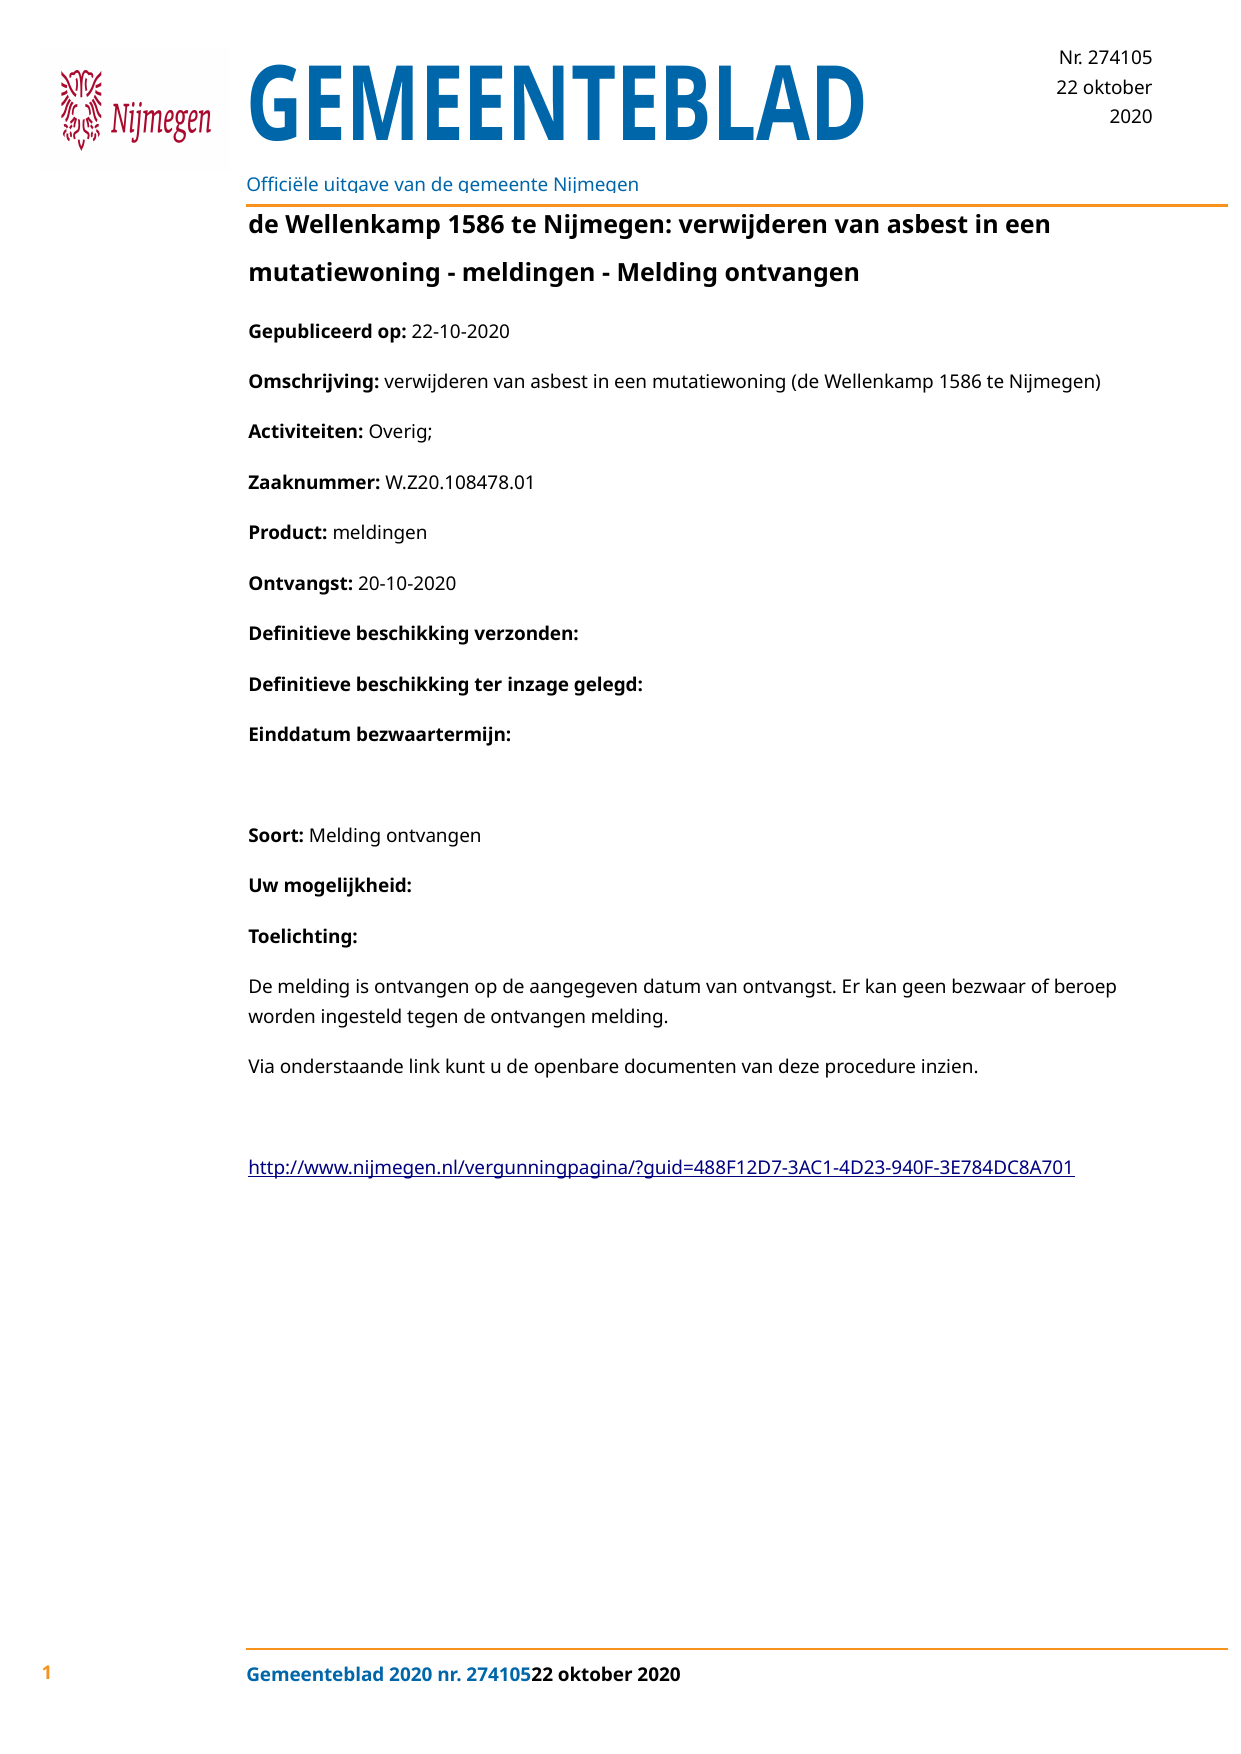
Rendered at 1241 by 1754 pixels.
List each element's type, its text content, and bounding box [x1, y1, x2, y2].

text de Wellenkamp 1586 te Nijmegen: verwijderen van asbest in een mutatiewoning - meldingen - Melding ontvangen [248, 207, 1152, 288]
text Gepubliceerd op: 22-10-2020 [248, 318, 1152, 344]
text http://www.nijmegen.nl/vergunningpagina/?guid=488F12D7-3AC1-4D23-940F-3E784DC8A701 [248, 1154, 1152, 1180]
text Definitieve beschikking verzonden: [248, 620, 1152, 646]
text Einddatum bezwaartermijn: [248, 721, 1152, 747]
text Soort: Melding ontvangen [248, 822, 1152, 848]
text Via onderstaande link kunt u de openbare documenten van deze procedure inzien. [248, 1053, 1152, 1079]
text Product: meldingen [248, 519, 1152, 545]
picture [41, 47, 231, 172]
text Ontvangst: 20-10-2020 [248, 570, 1152, 596]
text Omschrijving: verwijderen van asbest in een mutatiewoning (de Wellenkamp 1586 te Nijmegen) [248, 368, 1152, 394]
text Toelichting: [248, 923, 1152, 949]
text Uw mogelijkheid: [248, 872, 1152, 898]
text Definitieve beschikking ter inzage gelegd: [248, 671, 1152, 697]
text Activiteiten: Overig; [248, 419, 1152, 444]
text De melding is ontvangen op de aangegeven datum van ontvangst. Er kan geen bezwaar of beroep worden ingesteld tegen de ontvangen melding. [248, 973, 1152, 1029]
text Zaaknummer: W.Z20.108478.01 [248, 469, 1152, 495]
